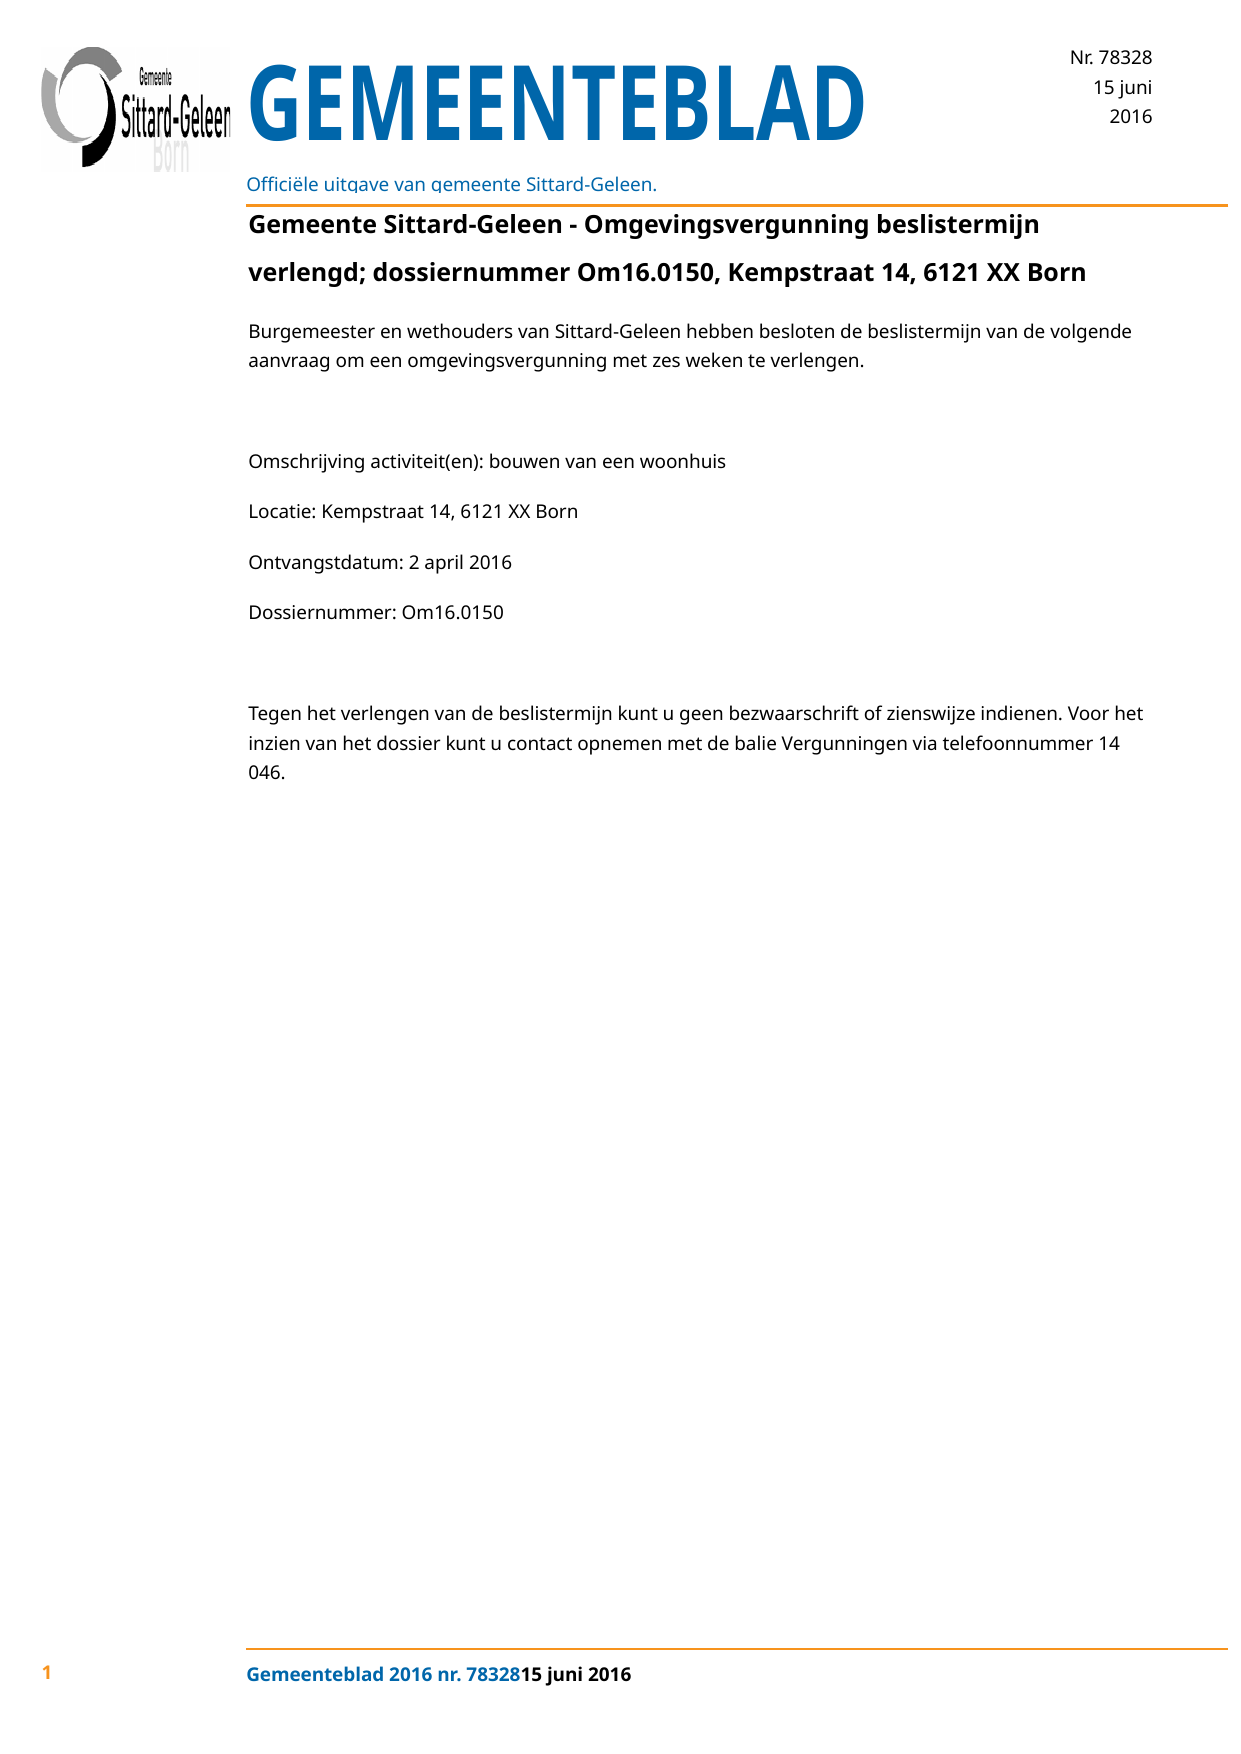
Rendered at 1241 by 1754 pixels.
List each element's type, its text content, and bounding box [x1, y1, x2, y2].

text Gemeente Sittard-Geleen - Omgevingsvergunning beslistermijn verlengd; dossiernummer Om16.0150, Kempstraat 14, 6121 XX Born [248, 207, 1152, 288]
text Omschrijving activiteit(en): bouwen van een woonhuis [248, 448, 1152, 474]
text Locatie: Kempstraat 14, 6121 XX Born [248, 499, 1152, 524]
text Ontvangstdatum: 2 april 2016 [248, 549, 1152, 575]
text Tegen het verlengen van de beslistermijn kunt u geen bezwaarschrift of zienswijze indienen. Voor het inzien van het dossier kunt u contact opnemen met de balie Vergunningen via telefoonnummer 14 046. [248, 700, 1152, 785]
picture [41, 47, 231, 172]
text Burgemeester en wethouders van Sittard-Geleen hebben besloten de beslistermijn van de volgende aanvraag om een omgevingsvergunning met zes weken te verlengen. [248, 318, 1152, 373]
text Dossiernummer: Om16.0150 [248, 599, 1152, 625]
